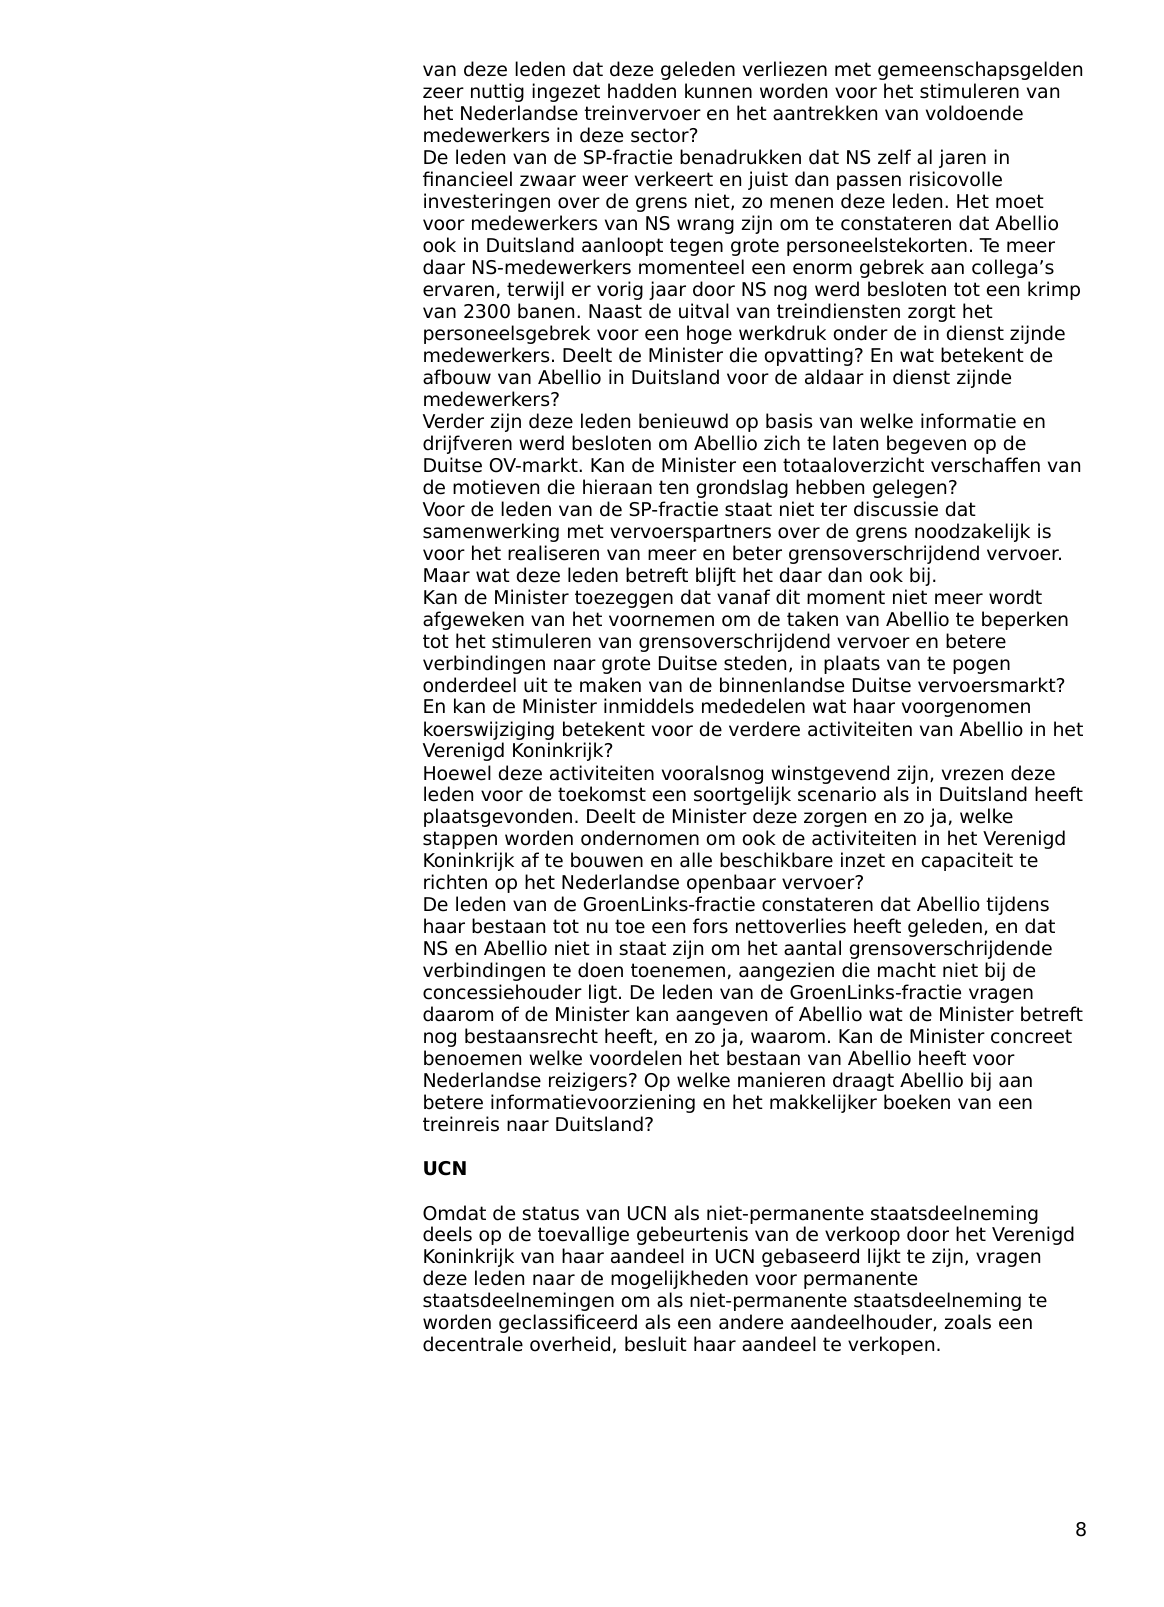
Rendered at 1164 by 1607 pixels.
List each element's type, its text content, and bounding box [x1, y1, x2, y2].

text van deze leden dat deze geleden verliezen met gemeenschapsgelden zeer nuttig ingezet hadden kunnen worden voor het stimuleren van het Nederlandse treinvervoer en het aantrekken van voldoende medewerkers in deze sector? [422, 59, 1087, 147]
text Kan de Minister toezeggen dat vanaf dit moment niet meer wordt afgeweken van het voornemen om de taken van Abellio te beperken tot het stimuleren van grensoverschrijdend vervoer en betere verbindingen naar grote Duitse steden, in plaats van te pogen onderdeel uit te maken van de binnenlandse Duitse vervoersmarkt? En kan de Minister inmiddels mededelen wat haar voorgenomen koerswijziging betekent voor de verdere activiteiten van Abellio in het Verenigd Koninkrijk? [422, 587, 1087, 762]
text De leden van de GroenLinks-fractie constateren dat Abellio tijdens haar bestaan tot nu toe een fors nettoverlies heeft geleden, en dat NS en Abellio niet in staat zijn om het aantal grensoverschrijdende verbindingen te doen toenemen, aangezien die macht niet bij de concessiehouder ligt. De leden van de GroenLinks-fractie vragen daarom of de Minister kan aangeven of Abellio wat de Minister betreft nog bestaansrecht heeft, en zo ja, waarom. Kan de Minister concreet benoemen welke voordelen het bestaan van Abellio heeft voor Nederlandse reizigers? Op welke manieren draagt Abellio bij aan betere informatievoorziening en het makkelijker boeken van een treinreis naar Duitsland? [422, 894, 1087, 1136]
subtitle UCN [422, 1158, 1087, 1180]
text Omdat de status van UCN als niet-permanente staatsdeelneming deels op de toevallige gebeurtenis van de verkoop door het Verenigd Koninkrijk van haar aandeel in UCN gebaseerd lijkt te zijn, vragen deze leden naar de mogelijkheden voor permanente staatsdeelnemingen om als niet-permanente staatsdeelneming te worden geclassificeerd als een andere aandeelhouder, zoals een decentrale overheid, besluit haar aandeel te verkopen. [422, 1202, 1087, 1356]
text Hoewel deze activiteiten vooralsnog winstgevend zijn, vrezen deze leden voor de toekomst een soortgelijk scenario als in Duitsland heeft plaatsgevonden. Deelt de Minister deze zorgen en zo ja, welke stappen worden ondernomen om ook de activiteiten in het Verenigd Koninkrijk af te bouwen en alle beschikbare inzet en capaciteit te richten op het Nederlandse openbaar vervoer? [422, 762, 1087, 894]
text De leden van de SP-fractie benadrukken dat NS zelf al jaren in financieel zwaar weer verkeert en juist dan passen risicovolle investeringen over de grens niet, zo menen deze leden. Het moet voor medewerkers van NS wrang zijn om te constateren dat Abellio ook in Duitsland aanloopt tegen grote personeelstekorten. Te meer daar NS-medewerkers momenteel een enorm gebrek aan collega’s ervaren, terwijl er vorig jaar door NS nog werd besloten tot een krimp van 2300 banen. Naast de uitval van treindiensten zorgt het personeelsgebrek voor een hoge werkdruk onder de in dienst zijnde medewerkers. Deelt de Minister die opvatting? En wat betekent de afbouw van Abellio in Duitsland voor de aldaar in dienst zijnde medewerkers? [422, 147, 1087, 411]
text Voor de leden van de SP-fractie staat niet ter discussie dat samenwerking met vervoerspartners over de grens noodzakelijk is voor het realiseren van meer en beter grensoverschrijdend vervoer. Maar wat deze leden betreft blijft het daar dan ook bij. [422, 499, 1087, 587]
text Verder zijn deze leden benieuwd op basis van welke informatie en drijfveren werd besloten om Abellio zich te laten begeven op de Duitse OV-markt. Kan de Minister een totaaloverzicht verschaffen van de motieven die hieraan ten grondslag hebben gelegen? [422, 411, 1087, 499]
